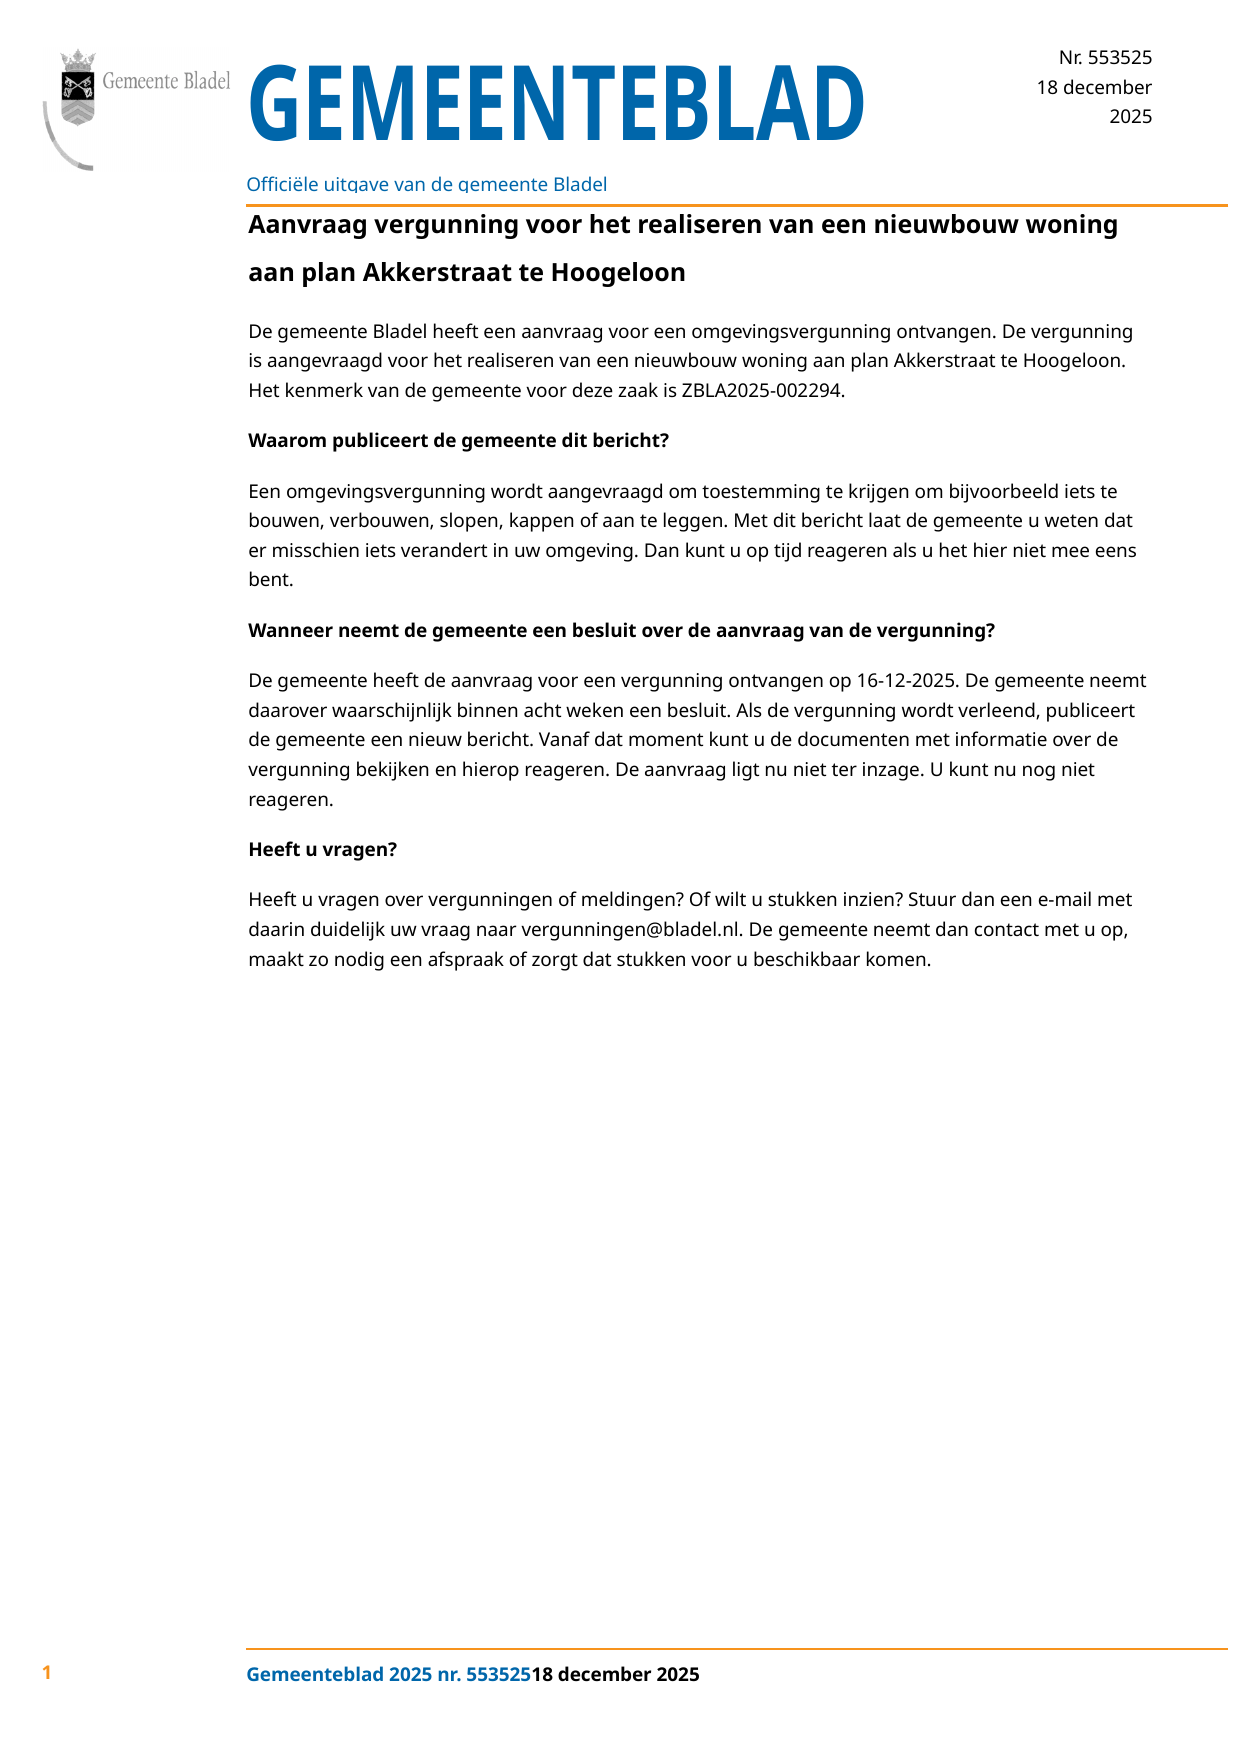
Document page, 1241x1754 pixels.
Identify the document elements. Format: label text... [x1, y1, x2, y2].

text Heeft u vragen? [248, 836, 1152, 862]
text Aanvraag vergunning voor het realiseren van een nieuwbouw woning aan plan Akkerstraat te Hoogeloon [248, 207, 1152, 288]
text De gemeente heeft de aanvraag voor een vergunning ontvangen op 16-12-2025. De gemeente neemt daarover waarschijnlijk binnen acht weken een besluit. Als de vergunning wordt verleend, publiceert de gemeente een nieuw bericht. Vanaf dat moment kunt u de documenten met informatie over de vergunning bekijken en hierop reageren. De aanvraag ligt nu niet ter inzage. U kunt nu nog niet reageren. [248, 667, 1152, 812]
picture [41, 47, 231, 172]
text De gemeente Bladel heeft een aanvraag voor een omgevingsvergunning ontvangen. De vergunning is aangevraagd voor het realiseren van een nieuwbouw woning aan plan Akkerstraat te Hoogeloon. Het kenmerk van de gemeente voor deze zaak is ZBLA2025-002294. [248, 318, 1152, 403]
text Waarom publiceert de gemeente dit bericht? [248, 427, 1152, 453]
text Heeft u vragen over vergunningen of meldingen? Of wilt u stukken inzien? Stuur dan een e-mail met daarin duidelijk uw vraag naar vergunningen@bladel.nl. De gemeente neemt dan contact met u op, maakt zo nodig een afspraak of zorgt dat stukken voor u beschikbaar komen. [248, 887, 1152, 972]
text Wanneer neemt de gemeente een besluit over de aanvraag van de vergunning? [248, 617, 1152, 643]
text Een omgevingsvergunning wordt aangevraagd om toestemming te krijgen om bijvoorbeeld iets te bouwen, verbouwen, slopen, kappen of aan te leggen. Met dit bericht laat de gemeente u weten dat er misschien iets verandert in uw omgeving. Dan kunt u op tijd reageren als u het hier niet mee eens bent. [248, 478, 1152, 592]
